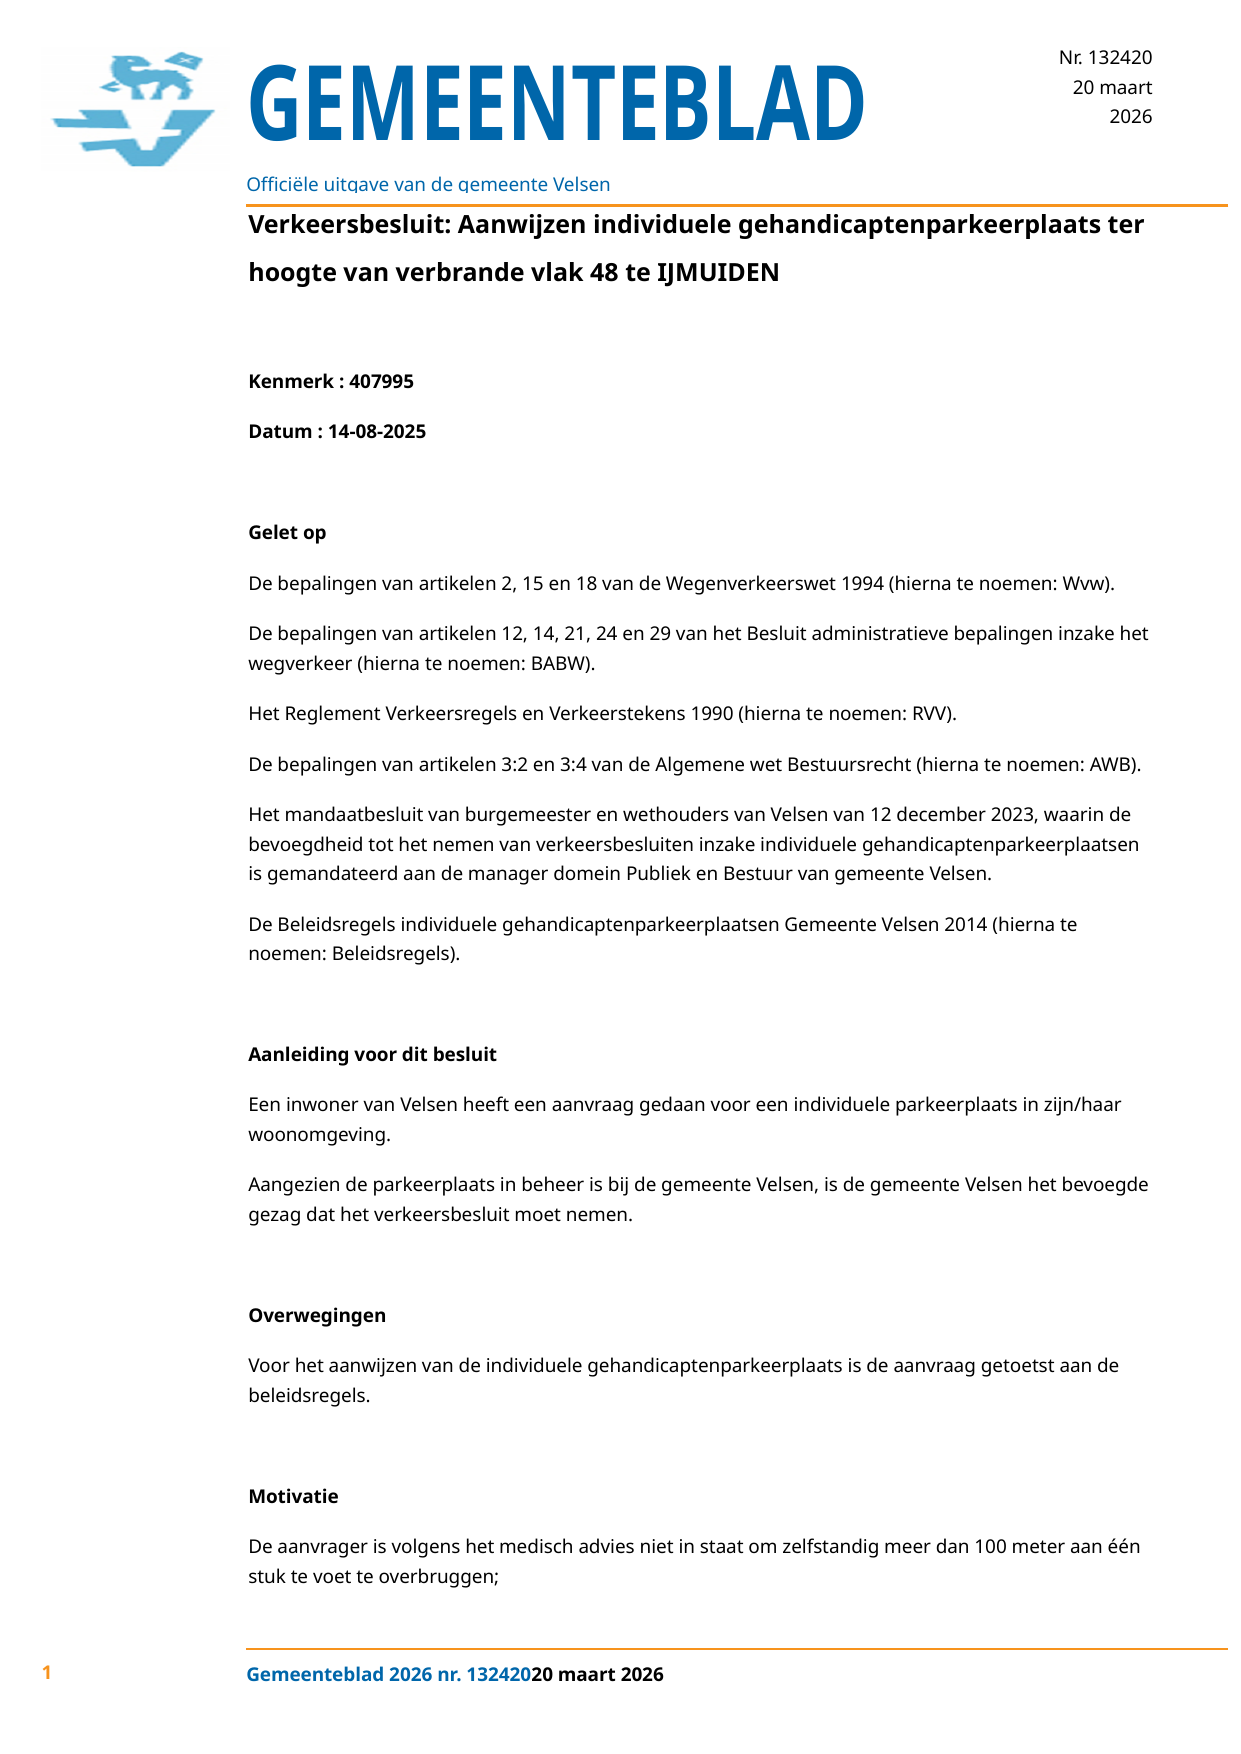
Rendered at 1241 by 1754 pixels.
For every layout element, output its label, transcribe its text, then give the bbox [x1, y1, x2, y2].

text Aanleiding voor dit besluit [248, 1041, 1152, 1067]
text Gelet op [248, 519, 1152, 545]
text Aangezien de parkeerplaats in beheer is bij de gemeente Velsen, is de gemeente Velsen het bevoegde gezag dat het verkeersbesluit moet nemen. [248, 1172, 1152, 1227]
text De Beleidsregels individuele gehandicaptenparkeerplaatsen Gemeente Velsen 2014 (hierna te noemen: Beleidsregels). [248, 911, 1152, 966]
text De bepalingen van artikelen 2, 15 en 18 van de Wegenverkeerswet 1994 (hierna te noemen: Wvw). [248, 570, 1152, 596]
text De bepalingen van artikelen 12, 14, 21, 24 en 29 van het Besluit administratieve bepalingen inzake het wegverkeer (hierna te noemen: BABW). [248, 620, 1152, 676]
text Kenmerk : 407995 [248, 368, 1152, 394]
text De bepalingen van artikelen 3:2 en 3:4 van de Algemene wet Bestuursrecht (hierna te noemen: AWB). [248, 751, 1152, 777]
text Een inwoner van Velsen heeft een aanvraag gedaan voor een individuele parkeerplaats in zijn/haar woonomgeving. [248, 1092, 1152, 1147]
picture [41, 47, 231, 172]
text Verkeersbesluit: Aanwijzen individuele gehandicaptenparkeerplaats ter hoogte van verbrande vlak 48 te IJMUIDEN [248, 207, 1152, 288]
text Overwegingen [248, 1302, 1152, 1328]
text De aanvrager is volgens het medisch advies niet in staat om zelfstandig meer dan 100 meter aan één stuk te voet te overbruggen; [248, 1533, 1152, 1589]
text Datum : 14-08-2025 [248, 419, 1152, 444]
text Motivatie [248, 1483, 1152, 1509]
text Voor het aanwijzen van de individuele gehandicaptenparkeerplaats is de aanvraag getoetst aan de beleidsregels. [248, 1352, 1152, 1408]
text Het Reglement Verkeersregels en Verkeerstekens 1990 (hierna te noemen: RVV). [248, 700, 1152, 726]
text Het mandaatbesluit van burgemeester en wethouders van Velsen van 12 december 2023, waarin de bevoegdheid tot het nemen van verkeersbesluiten inzake individuele gehandicaptenparkeerplaatsen is gemandateerd aan de manager domein Publiek en Bestuur van gemeente Velsen. [248, 801, 1152, 886]
